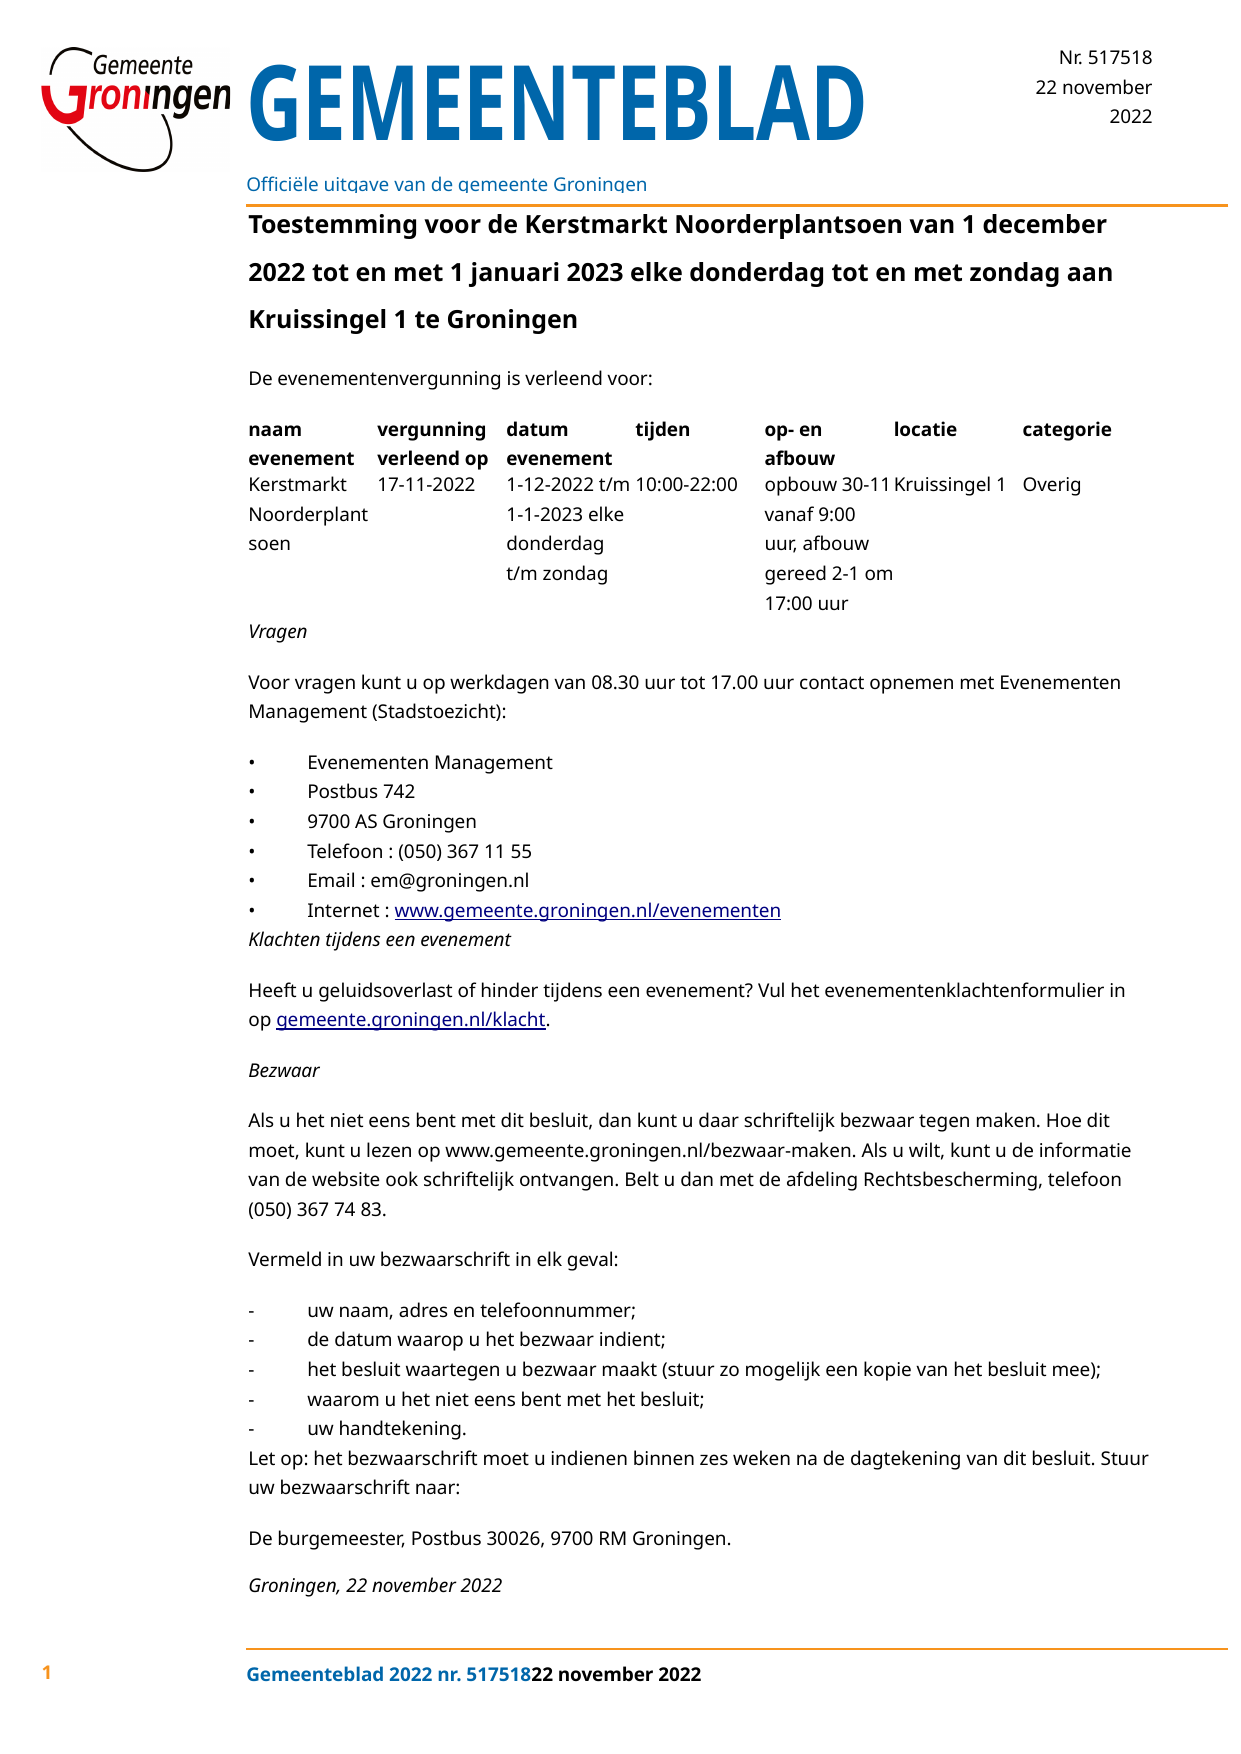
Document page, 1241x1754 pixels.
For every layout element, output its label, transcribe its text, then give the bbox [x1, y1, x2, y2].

list 9700 AS Groningen [248, 808, 1152, 834]
list uw handtekening. [248, 1415, 1152, 1441]
table_header tijden [635, 416, 764, 471]
text Bezwaar [248, 1057, 1152, 1083]
list Postbus 742 [248, 779, 1152, 804]
list uw naam, adres en telefoonnummer; [248, 1297, 1152, 1323]
text Voor vragen kunt u op werkdagen van 08.30 uur tot 17.00 uur contact opnemen met Evenementen Management (Stadstoezicht): [248, 669, 1152, 724]
text Als u het niet eens bent met dit besluit, dan kunt u daar schriftelijk bezwaar tegen maken. Hoe dit moet, kunt u lezen op www.gemeente.groningen.nl/bezwaar-maken. Als u wilt, kunt u de informatie van de website ook schriftelijk ontvangen. Belt u dan met de afdeling Rechtsbescherming, telefoon (050) 367 74 83. [248, 1107, 1152, 1222]
table_cell 10:00-22:00 [635, 471, 764, 615]
text Let op: het bezwaarschrift moet u indienen binnen zes weken na de dagtekening van dit besluit. Stuur uw bezwaarschrift naar: [248, 1445, 1152, 1500]
table_cell Kerstmarkt Noorderplantsoen [248, 471, 377, 615]
list waarom u het niet eens bent met het besluit; [248, 1386, 1152, 1411]
text Vermeld in uw bezwaarschrift in elk geval: [248, 1247, 1152, 1272]
list Internet : www.gemeente.groningen.nl/evenementen [248, 897, 1152, 923]
text De burgemeester, Postbus 30026, 9700 RM Groningen. [248, 1525, 1152, 1551]
table_header categorie [1023, 416, 1152, 471]
text De evenementenvergunning is verleend voor: [248, 366, 1152, 391]
list de datum waarop u het bezwaar indient; [248, 1327, 1152, 1352]
table_header datum evenement [506, 416, 635, 471]
table_header op- en afbouw [764, 416, 893, 471]
table_cell opbouw 30-11 vanaf 9:00 uur, afbouw gereed 2-1 om 17:00 uur [764, 471, 893, 615]
picture [41, 47, 231, 172]
table_cell 1-12-2022 t/m 1-1-2023 elke donderdag t/m zondag [506, 471, 635, 615]
list Evenementen Management [248, 749, 1152, 775]
table_header naam evenement [248, 416, 377, 471]
list Email : em@groningen.nl [248, 867, 1152, 893]
table_cell Overig [1023, 471, 1152, 615]
text Vragen [248, 619, 1152, 644]
table_header vergunning verleend op [377, 416, 506, 471]
text Groningen, 22 november 2022 [248, 1573, 1152, 1598]
list Telefoon : (050) 367 11 55 [248, 838, 1152, 863]
table_header locatie [894, 416, 1022, 471]
text Heeft u geluidsoverlast of hinder tijdens een evenement? Vul het evenementenklachtenformulier in op gemeente.groningen.nl/klacht. [248, 977, 1152, 1032]
text Toestemming voor de Kerstmarkt Noorderplantsoen van 1 december 2022 tot en met 1 januari 2023 elke donderdag tot en met zondag aan Kruissingel 1 te Groningen [248, 207, 1152, 336]
table_cell Kruissingel 1 [894, 471, 1022, 615]
table_cell 17-11-2022 [377, 471, 506, 615]
list het besluit waartegen u bezwaar maakt (stuur zo mogelijk een kopie van het besluit mee); [248, 1356, 1152, 1382]
text Klachten tijdens een evenement [248, 927, 1152, 952]
